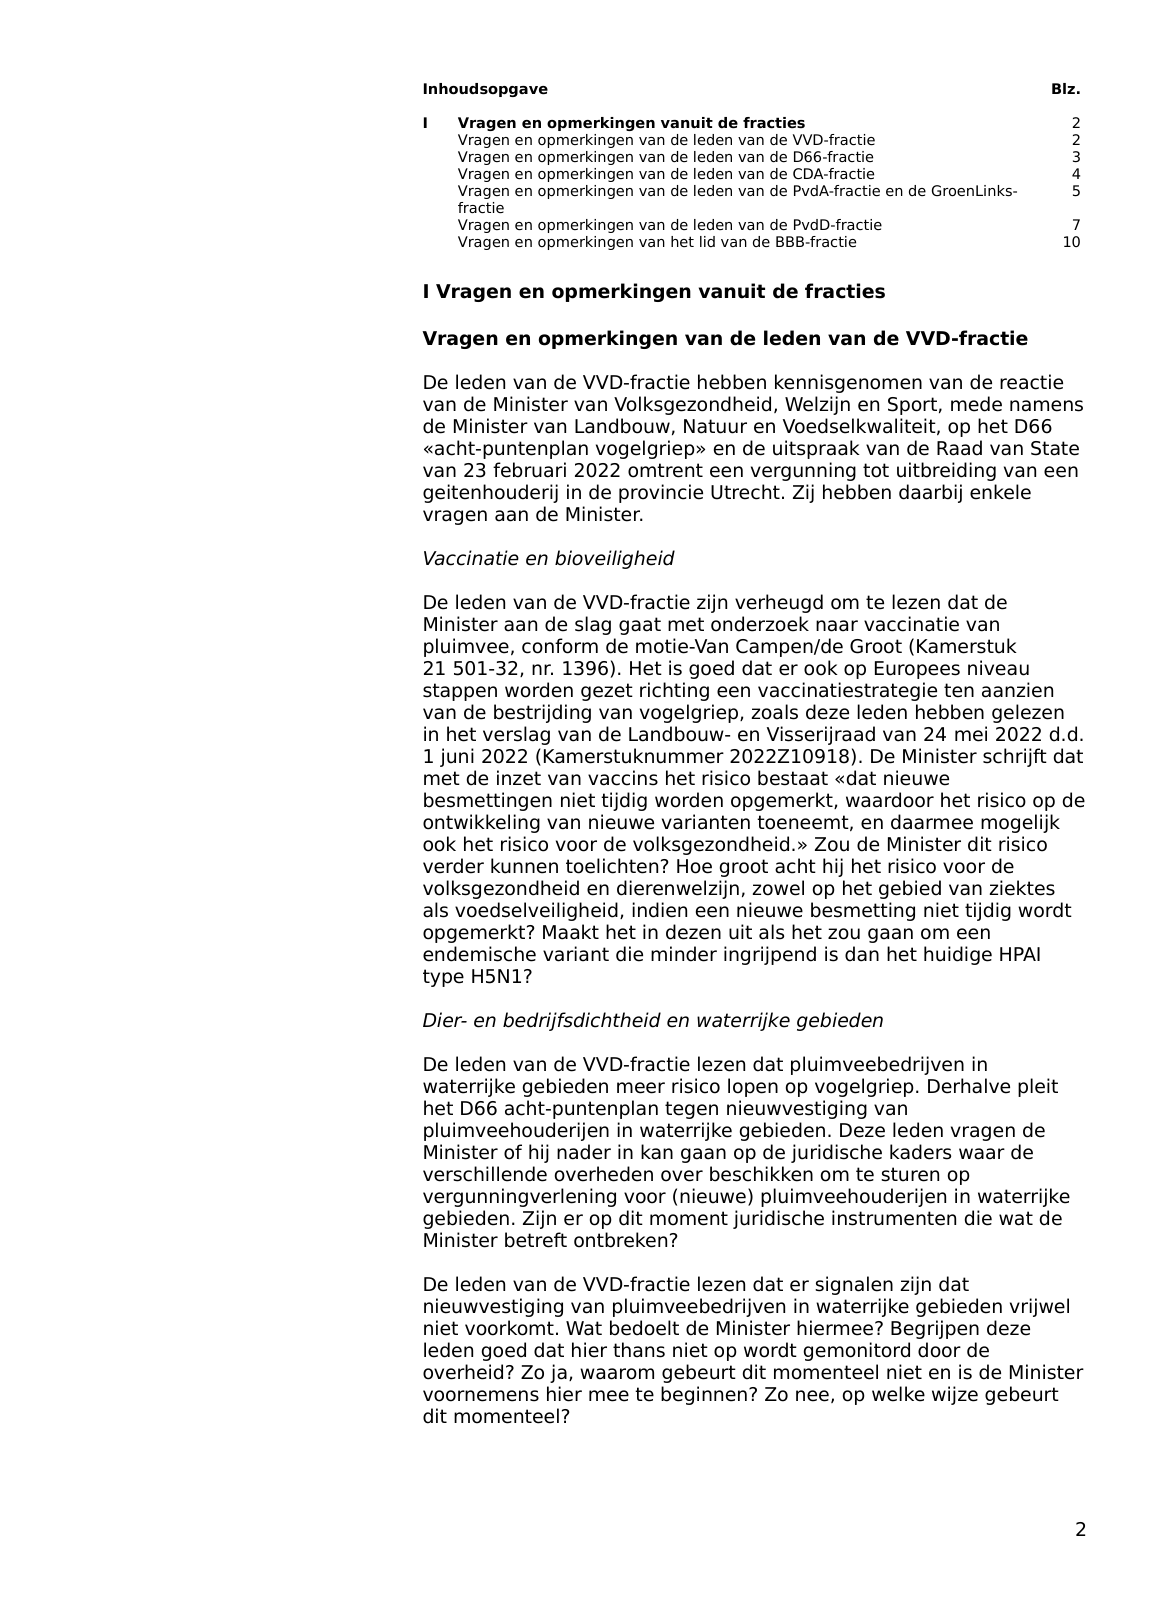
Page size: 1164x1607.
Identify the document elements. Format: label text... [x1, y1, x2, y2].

table_cell 7 [1028, 217, 1087, 234]
table_cell [422, 166, 452, 183]
table_cell I [422, 115, 452, 132]
table_cell [422, 183, 452, 217]
table_header Inhoudsopgave [422, 81, 1028, 98]
table_cell [452, 98, 1028, 115]
table_cell 3 [1028, 149, 1087, 166]
table_cell [422, 234, 452, 251]
table_cell [422, 132, 452, 149]
text De leden van de VVD-fractie hebben kennisgenomen van de reactie van de Minister van Volksgezondheid, Welzijn en Sport, mede namens de Minister van Landbouw, Natuur en Voedselkwaliteit, op het D66 «acht-puntenplan vogelgriep» en de uitspraak van de Raad van State van 23 februari 2022 omtrent een vergunning tot uitbreiding van een geitenhouderij in de provincie Utrecht. Zij hebben daarbij enkele vragen aan de Minister. [422, 372, 1087, 526]
table_cell 4 [1028, 166, 1087, 183]
table_cell [422, 217, 452, 234]
table_cell 10 [1028, 234, 1087, 251]
table_cell Vragen en opmerkingen van de leden van de CDA-fractie [452, 166, 1028, 183]
text De leden van de VVD-fractie lezen dat pluimveebedrijven in waterrijke gebieden meer risico lopen op vogelgriep. Derhalve pleit het D66 acht-puntenplan tegen nieuwvestiging van pluimveehouderijen in waterrijke gebieden. Deze leden vragen de Minister of hij nader in kan gaan op de juridische kaders waar de verschillende overheden over beschikken om te sturen op vergunningverlening voor (nieuwe) pluimveehouderijen in waterrijke gebieden. Zijn er op dit moment juridische instrumenten die wat de Minister betreft ontbreken? [422, 1054, 1087, 1252]
table_cell Vragen en opmerkingen van de leden van de PvdA-fractie en de GroenLinks-fractie [452, 183, 1028, 217]
subtitle Dier- en bedrijfsdichtheid en waterrijke gebieden [422, 1010, 1087, 1032]
table_cell [422, 98, 452, 115]
table_cell 2 [1028, 115, 1087, 132]
text De leden van de VVD-fractie lezen dat er signalen zijn dat nieuwvestiging van pluimveebedrijven in waterrijke gebieden vrijwel niet voorkomt. Wat bedoelt de Minister hiermee? Begrijpen deze leden goed dat hier thans niet op wordt gemonitord door de overheid? Zo ja, waarom gebeurt dit momenteel niet en is de Minister voornemens hier mee te beginnen? Zo nee, op welke wijze gebeurt dit momenteel? [422, 1274, 1087, 1428]
table_cell Vragen en opmerkingen van het lid van de BBB-fractie [452, 234, 1028, 251]
table_cell [422, 149, 452, 166]
table_cell Vragen en opmerkingen van de leden van de PvdD-fractie [452, 217, 1028, 234]
subtitle Vaccinatie en bioveiligheid [422, 548, 1087, 570]
table_cell Vragen en opmerkingen van de leden van de VVD-fractie [452, 132, 1028, 149]
subtitle Vragen en opmerkingen van de leden van de VVD-fractie [422, 328, 1087, 350]
table_cell [1028, 98, 1087, 115]
table_cell Vragen en opmerkingen vanuit de fracties [452, 115, 1028, 132]
table_cell Vragen en opmerkingen van de leden van de D66-fractie [452, 149, 1028, 166]
subtitle I Vragen en opmerkingen vanuit de fracties [422, 281, 1087, 303]
text De leden van de VVD-fractie zijn verheugd om te lezen dat de Minister aan de slag gaat met onderzoek naar vaccinatie van pluimvee, conform de motie-Van Campen/de Groot (Kamerstuk 21 501-32, nr. 1396). Het is goed dat er ook op Europees niveau stappen worden gezet richting een vaccinatiestrategie ten aanzien van de bestrijding van vogelgriep, zoals deze leden hebben gelezen in het verslag van de Landbouw- en Visserijraad van 24 mei 2022 d.d. 1 juni 2022 (Kamerstuknummer 2022Z10918). De Minister schrijft dat met de inzet van vaccins het risico bestaat «dat nieuwe besmettingen niet tijdig worden opgemerkt, waardoor het risico op de ontwikkeling van nieuwe varianten toeneemt, en daarmee mogelijk ook het risico voor de volksgezondheid.» Zou de Minister dit risico verder kunnen toelichten? Hoe groot acht hij het risico voor de volksgezondheid en dierenwelzijn, zowel op het gebied van ziektes als voedselveiligheid, indien een nieuwe besmetting niet tijdig wordt opgemerkt? Maakt het in dezen uit als het zou gaan om een endemische variant die minder ingrijpend is dan het huidige HPAI type H5N1? [422, 592, 1087, 988]
table_header Blz. [1028, 81, 1087, 98]
table_cell 5 [1028, 183, 1087, 217]
table_cell 2 [1028, 132, 1087, 149]
